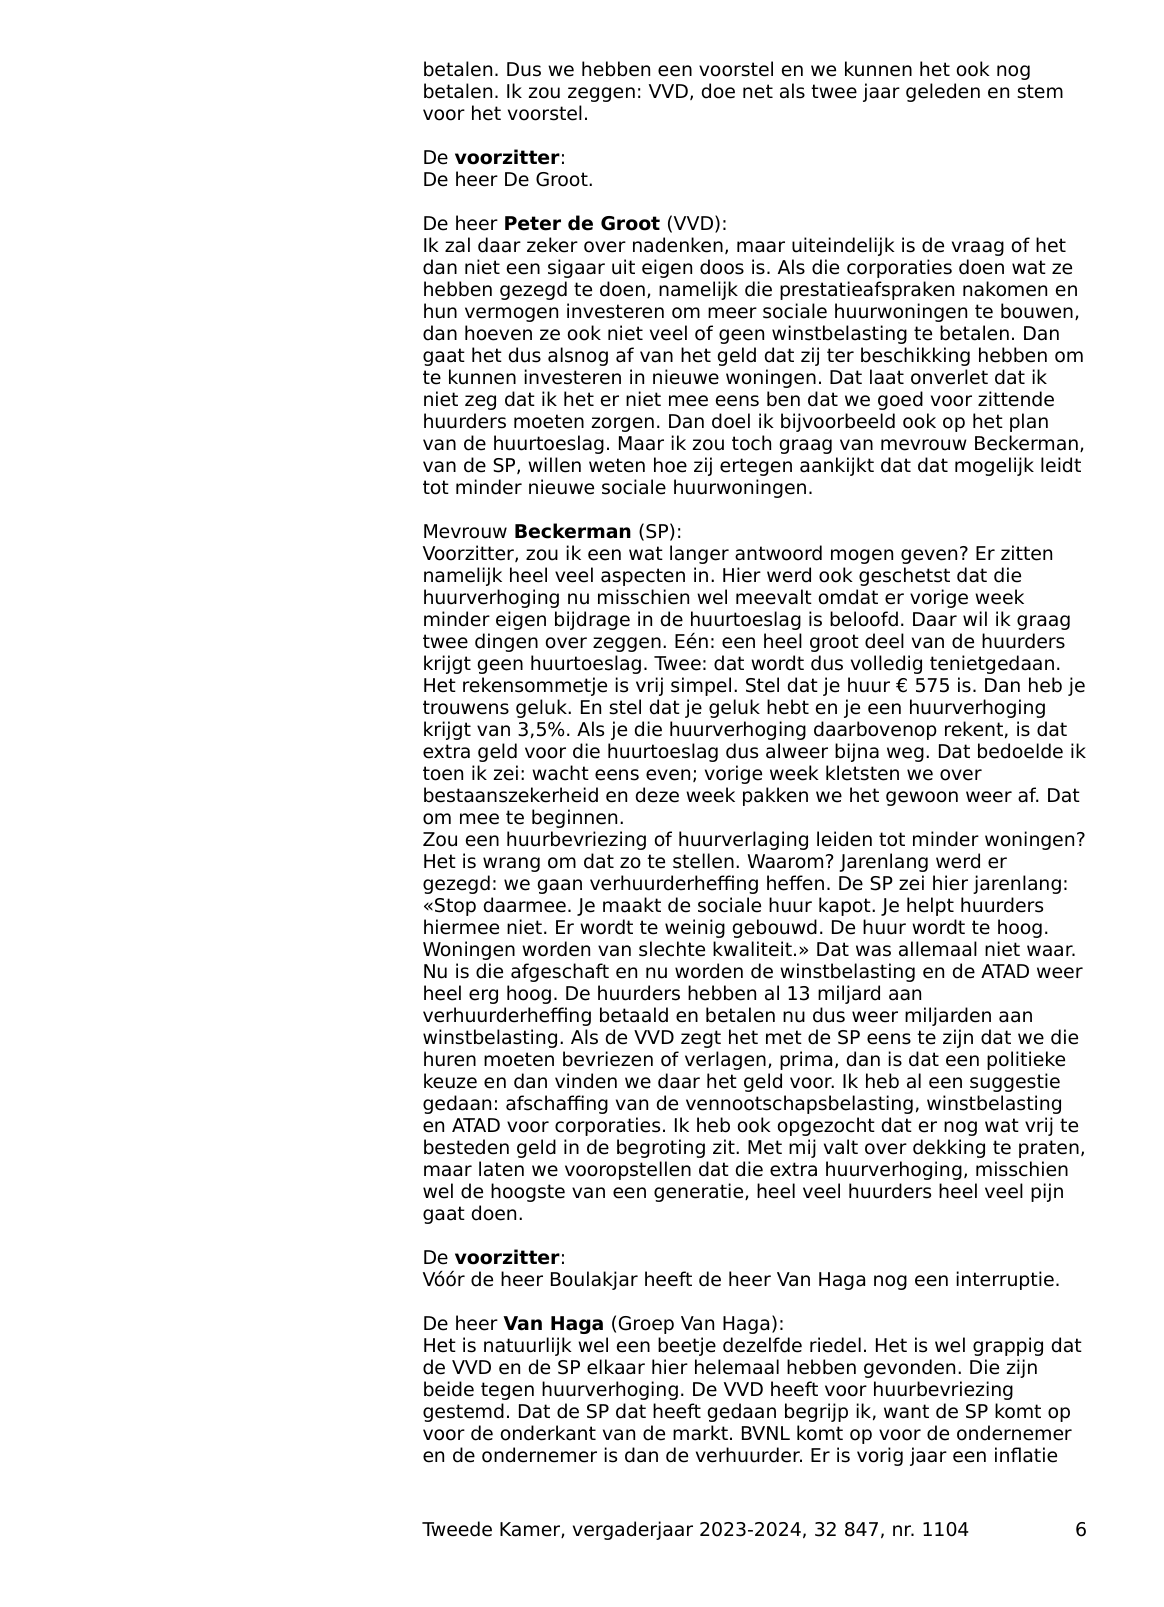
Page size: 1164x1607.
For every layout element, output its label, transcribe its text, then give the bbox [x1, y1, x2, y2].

text betalen. Dus we hebben een voorstel en we kunnen het ook nog betalen. Ik zou zeggen: VVD, doe net als twee jaar geleden en stem voor het voorstel. [422, 59, 1087, 125]
text De heer Peter de Groot (VVD): [422, 213, 1087, 235]
text Voorzitter, zou ik een wat langer antwoord mogen geven? Er zitten namelijk heel veel aspecten in. Hier werd ook geschetst dat die huurverhoging nu misschien wel meevalt omdat er vorige week minder eigen bijdrage in de huurtoeslag is beloofd. Daar wil ik graag twee dingen over zeggen. Eén: een heel groot deel van de huurders krijgt geen huurtoeslag. Twee: dat wordt dus volledig tenietgedaan. Het rekensommetje is vrij simpel. Stel dat je huur € 575 is. Dan heb je trouwens geluk. En stel dat je geluk hebt en je een huurverhoging krijgt van 3,5%. Als je die huurverhoging daarbovenop rekent, is dat extra geld voor die huurtoeslag dus alweer bijna weg. Dat bedoelde ik toen ik zei: wacht eens even; vorige week kletsten we over bestaanszekerheid en deze week pakken we het gewoon weer af. Dat om mee te beginnen. [422, 543, 1087, 829]
text De heer Van Haga (Groep Van Haga): [422, 1313, 1087, 1335]
text Mevrouw Beckerman (SP): [422, 521, 1087, 543]
text De voorzitter: [422, 147, 1087, 169]
text Vóór de heer Boulakjar heeft de heer Van Haga nog een interruptie. [422, 1269, 1087, 1291]
text De heer De Groot. [422, 169, 1087, 191]
text De voorzitter: [422, 1247, 1087, 1269]
text Het is natuurlijk wel een beetje dezelfde riedel. Het is wel grappig dat de VVD en de SP elkaar hier helemaal hebben gevonden. Die zijn beide tegen huurverhoging. De VVD heeft voor huurbevriezing gestemd. Dat de SP dat heeft gedaan begrijp ik, want de SP komt op voor de onderkant van de markt. BVNL komt op voor de ondernemer en de ondernemer is dan de verhuurder. Er is vorig jaar een inflatie [422, 1335, 1087, 1467]
text Zou een huurbevriezing of huurverlaging leiden tot minder woningen? Het is wrang om dat zo te stellen. Waarom? Jarenlang werd er gezegd: we gaan verhuurderheffing heffen. De SP zei hier jarenlang: «Stop daarmee. Je maakt de sociale huur kapot. Je helpt huurders hiermee niet. Er wordt te weinig gebouwd. De huur wordt te hoog. Woningen worden van slechte kwaliteit.» Dat was allemaal niet waar. Nu is die afgeschaft en nu worden de winstbelasting en de ATAD weer heel erg hoog. De huurders hebben al 13 miljard aan verhuurderheffing betaald en betalen nu dus weer miljarden aan winstbelasting. Als de VVD zegt het met de SP eens te zijn dat we die huren moeten bevriezen of verlagen, prima, dan is dat een politieke keuze en dan vinden we daar het geld voor. Ik heb al een suggestie gedaan: afschaffing van de vennootschapsbelasting, winstbelasting en ATAD voor corporaties. Ik heb ook opgezocht dat er nog wat vrij te besteden geld in de begroting zit. Met mij valt over dekking te praten, maar laten we vooropstellen dat die extra huurverhoging, misschien wel de hoogste van een generatie, heel veel huurders heel veel pijn gaat doen. [422, 829, 1087, 1224]
text Ik zal daar zeker over nadenken, maar uiteindelijk is de vraag of het dan niet een sigaar uit eigen doos is. Als die corporaties doen wat ze hebben gezegd te doen, namelijk die prestatieafspraken nakomen en hun vermogen investeren om meer sociale huurwoningen te bouwen, dan hoeven ze ook niet veel of geen winstbelasting te betalen. Dan gaat het dus alsnog af van het geld dat zij ter beschikking hebben om te kunnen investeren in nieuwe woningen. Dat laat onverlet dat ik niet zeg dat ik het er niet mee eens ben dat we goed voor zittende huurders moeten zorgen. Dan doel ik bijvoorbeeld ook op het plan van de huurtoeslag. Maar ik zou toch graag van mevrouw Beckerman, van de SP, willen weten hoe zij ertegen aankijkt dat dat mogelijk leidt tot minder nieuwe sociale huurwoningen. [422, 235, 1087, 499]
